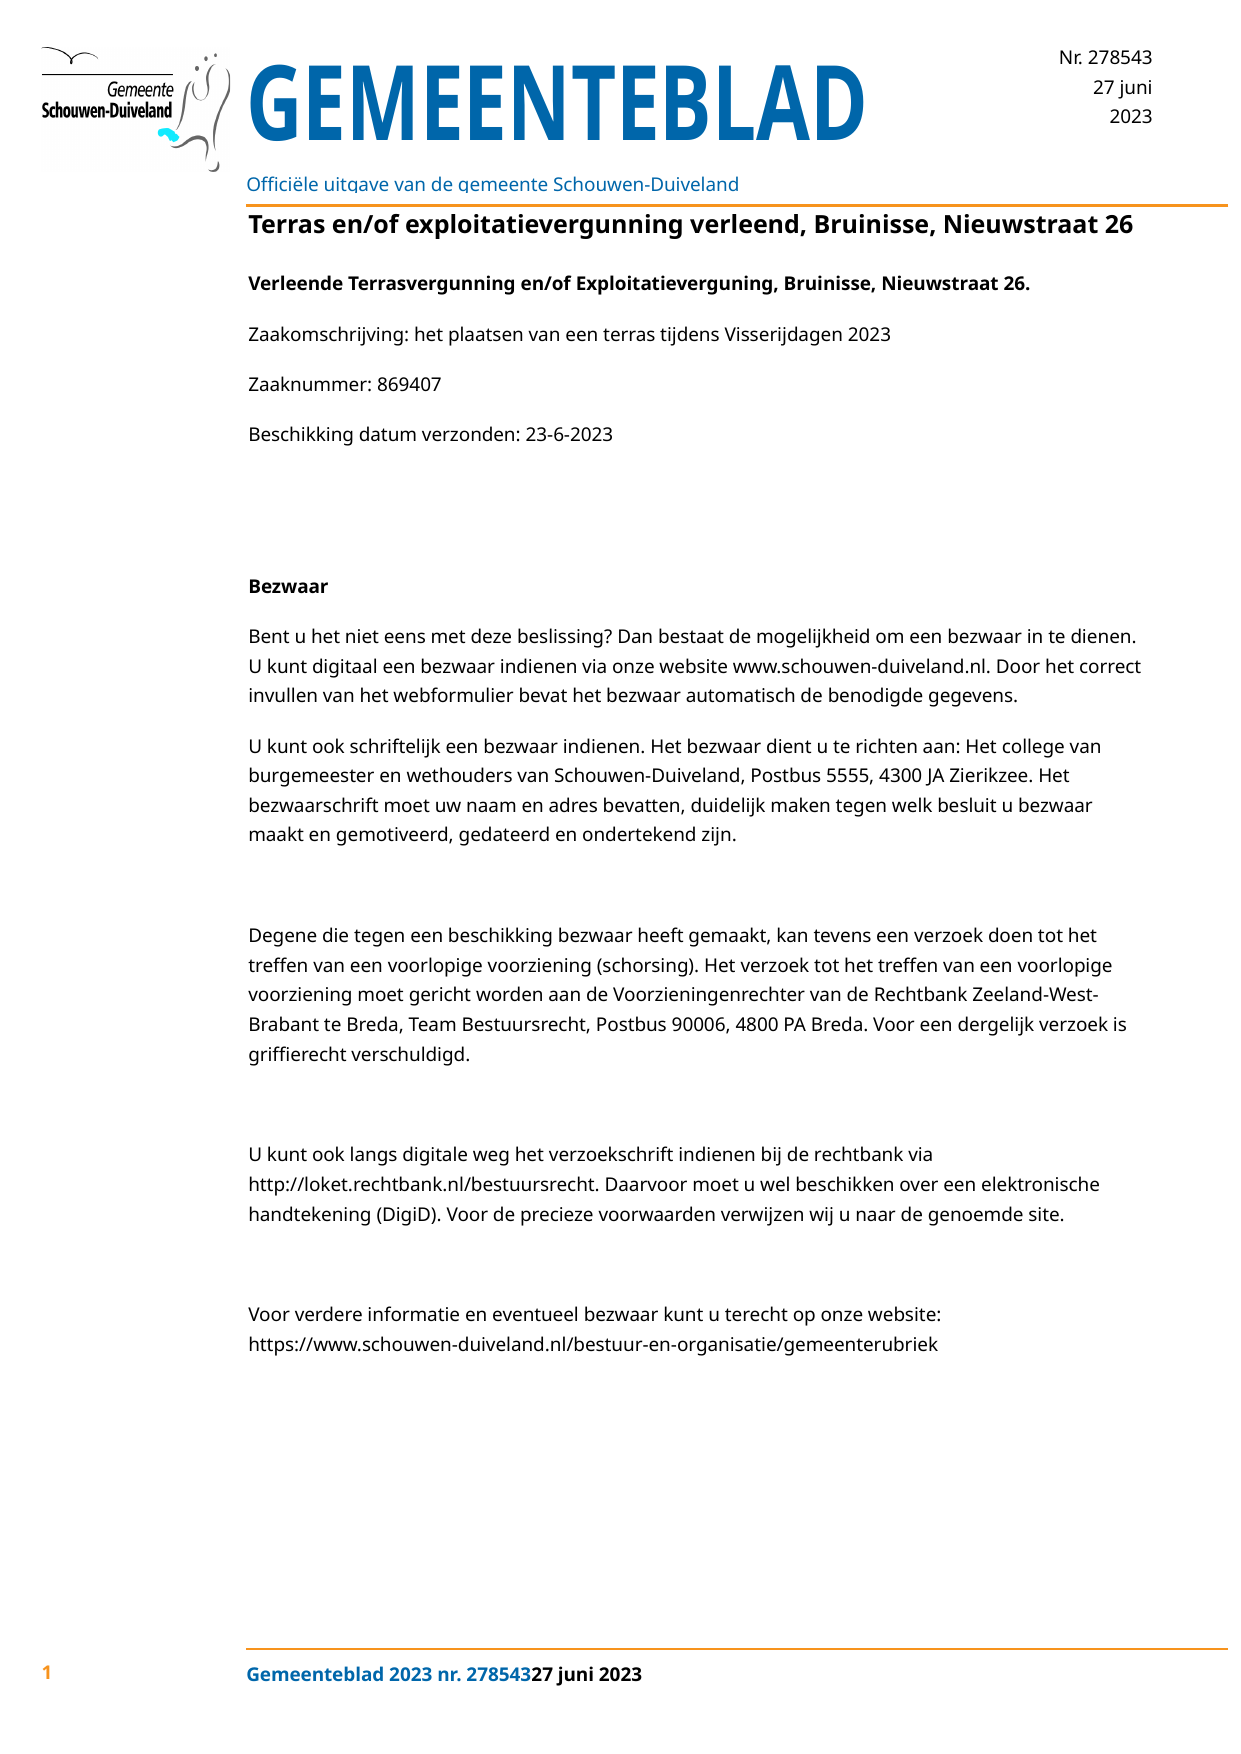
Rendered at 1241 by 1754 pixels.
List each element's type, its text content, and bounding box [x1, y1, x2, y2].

text Bent u het niet eens met deze beslissing? Dan bestaat de mogelijkheid om een bezwaar in te dienen. U kunt digitaal een bezwaar indienen via onze website www.schouwen-duiveland.nl. Door het correct invullen van het webformulier bevat het bezwaar automatisch de benodigde gegevens. [248, 623, 1152, 708]
text Voor verdere informatie en eventueel bezwaar kunt u terecht op onze website: https://www.schouwen-duiveland.nl/bestuur-en-organisatie/gemeenterubriek [248, 1302, 1152, 1357]
text Verleende Terrasvergunning en/of Exploitatieverguning, Bruinisse, Nieuwstraat 26. [248, 270, 1152, 296]
text U kunt ook langs digitale weg het verzoekschrift indienen bij de rechtbank via http://loket.rechtbank.nl/bestuursrecht. Daarvoor moet u wel beschikken over een elektronische handtekening (DigiD). Voor de precieze voorwaarden verwijzen wij u naar de genoemde site. [248, 1142, 1152, 1226]
text Beschikking datum verzonden: 23-6-2023 [248, 422, 1152, 447]
text Zaakomschrijving: het plaatsen van een terras tijdens Visserijdagen 2023 [248, 321, 1152, 346]
text Degene die tegen een beschikking bezwaar heeft gemaakt, kan tevens een verzoek doen tot het treffen van een voorlopige voorziening (schorsing). Het verzoek tot het treffen van een voorlopige voorziening moet gericht worden aan de Voorzieningenrechter van de Rechtbank Zeeland-West-Brabant te Breda, Team Bestuursrecht, Postbus 90006, 4800 PA Breda. Voor een dergelijk verzoek is griffierecht verschuldigd. [248, 922, 1152, 1066]
text Terras en/of exploitatievergunning verleend, Bruinisse, Nieuwstraat 26 [248, 207, 1152, 241]
text Bezwaar [248, 573, 1152, 598]
picture [41, 47, 231, 172]
text Zaaknummer: 869407 [248, 371, 1152, 397]
text U kunt ook schriftelijk een bezwaar indienen. Het bezwaar dient u te richten aan: Het college van burgemeester en wethouders van Schouwen-Duiveland, Postbus 5555, 4300 JA Zierikzee. Het bezwaarschrift moet uw naam en adres bevatten, duidelijk maken tegen welk besluit u bezwaar maakt en gemotiveerd, gedateerd en ondertekend zijn. [248, 733, 1152, 847]
